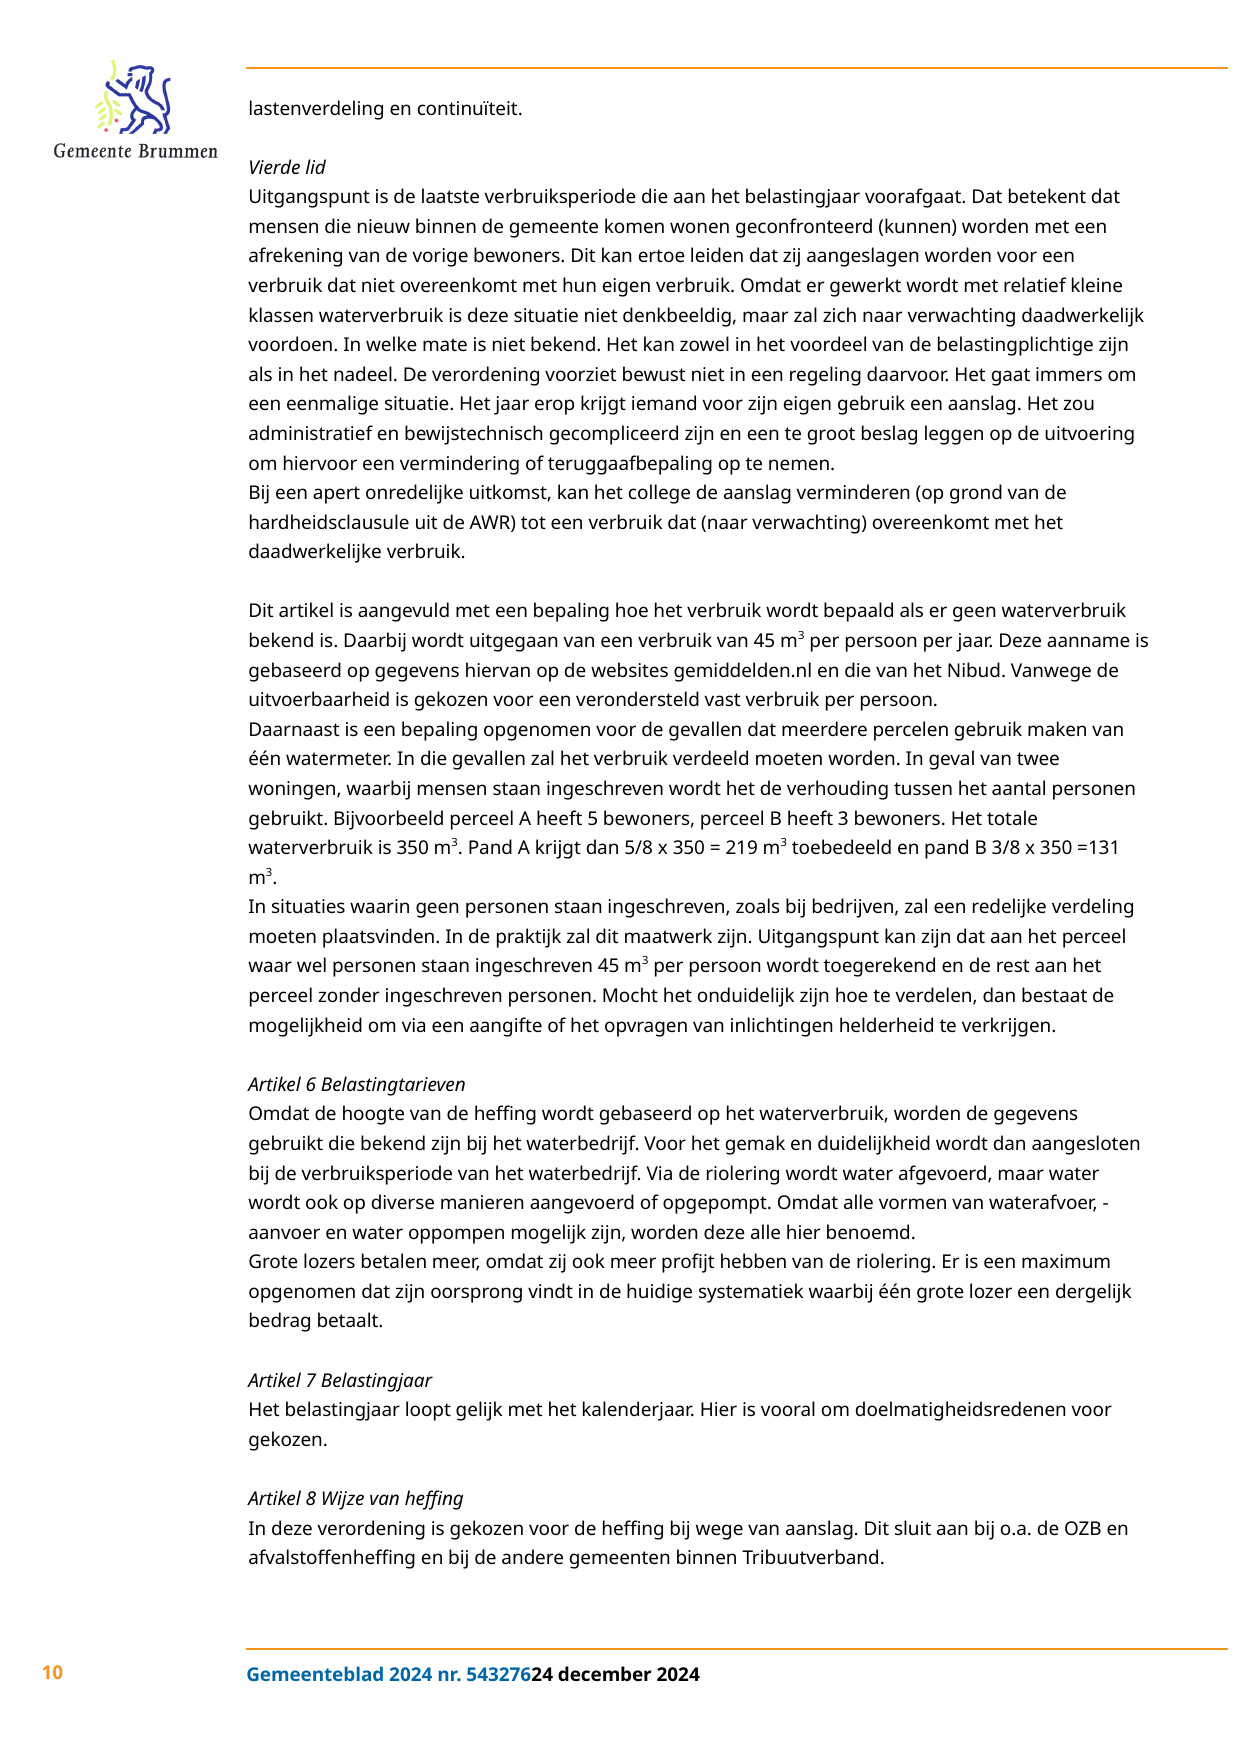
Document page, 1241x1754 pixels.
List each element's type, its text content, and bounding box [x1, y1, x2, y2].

text Bij een apert onredelijke uitkomst, kan het college de aanslag verminderen (op grond van de hardheidsclausule uit de AWR) tot een verbruik dat (naar verwachting) overeenkomt met het daadwerkelijke verbruik. [248, 479, 1152, 564]
text Artikel 7 Belastingjaar [248, 1367, 1152, 1393]
picture [41, 47, 231, 172]
text Uitgangspunt is de laatste verbruiksperiode die aan het belastingjaar voorafgaat. Dat betekent dat mensen die nieuw binnen de gemeente komen wonen geconfronteerd (kunnen) worden met een afrekening van de vorige bewoners. Dit kan ertoe leiden dat zij aangeslagen worden voor een verbruik dat niet overeenkomt met hun eigen verbruik. Omdat er gewerkt wordt met relatief kleine klassen waterverbruik is deze situatie niet denkbeeldig, maar zal zich naar verwachting daadwerkelijk voordoen. In welke mate is niet bekend. Het kan zowel in het voordeel van de belastingplichtige zijn als in het nadeel. De verordening voorziet bewust niet in een regeling daarvoor. Het gaat immers om een eenmalige situatie. Het jaar erop krijgt iemand voor zijn eigen gebruik een aanslag. Het zou administratief en bewijstechnisch gecompliceerd zijn en een te groot beslag leggen op de uitvoering om hiervoor een vermindering of teruggaafbepaling op te nemen. [248, 183, 1152, 476]
text lastenverdeling en continuïteit. [248, 95, 1152, 121]
text In situaties waarin geen personen staan ingeschreven, zoals bij bedrijven, zal een redelijke verdeling moeten plaatsvinden. In de praktijk zal dit maatwerk zijn. Uitgangspunt kan zijn dat aan het perceel waar wel personen staan ingeschreven 45 m3 per persoon wordt toegerekend en de rest aan het perceel zonder ingeschreven personen. Mocht het onduidelijk zijn hoe te verdelen, dan bestaat de mogelijkheid om via een aangifte of het opvragen van inlichtingen helderheid te verkrijgen. [248, 893, 1152, 1038]
text Artikel 8 Wijze van heffing [248, 1485, 1152, 1511]
text Grote lozers betalen meer, omdat zij ook meer profijt hebben van de riolering. Er is een maximum opgenomen dat zijn oorsprong vindt in de huidige systematiek waarbij één grote lozer een dergelijk bedrag betaalt. [248, 1248, 1152, 1333]
text Vierde lid [248, 154, 1152, 180]
text Daarnaast is een bepaling opgenomen voor de gevallen dat meerdere percelen gebruik maken van één watermeter. In die gevallen zal het verbruik verdeeld moeten worden. In geval van twee woningen, waarbij mensen staan ingeschreven wordt het de verhouding tussen het aantal personen gebruikt. Bijvoorbeeld perceel A heeft 5 bewoners, perceel B heeft 3 bewoners. Het totale waterverbruik is 350 m3. Pand A krijgt dan 5/8 x 350 = 219 m3 toebedeeld en pand B 3/8 x 350 =131 m3. [248, 716, 1152, 890]
text Dit artikel is aangevuld met een bepaling hoe het verbruik wordt bepaald als er geen waterverbruik bekend is. Daarbij wordt uitgegaan van een verbruik van 45 m3 per persoon per jaar. Deze aanname is gebaseerd op gegevens hiervan op de websites gemiddelden.nl en die van het Nibud. Vanwege de uitvoerbaarheid is gekozen voor een verondersteld vast verbruik per persoon. [248, 598, 1152, 712]
text Het belastingjaar loopt gelijk met het kalenderjaar. Hier is vooral om doelmatigheidsredenen voor gekozen. [248, 1396, 1152, 1452]
text In deze verordening is gekozen voor de heffing bij wege van aanslag. Dit sluit aan bij o.a. de OZB en afvalstoffenheffing en bij de andere gemeenten binnen Tribuutverband. [248, 1515, 1152, 1570]
text Omdat de hoogte van de heffing wordt gebaseerd op het waterverbruik, worden de gegevens gebruikt die bekend zijn bij het waterbedrijf. Voor het gemak en duidelijkheid wordt dan aangesloten bij de verbruiksperiode van het waterbedrijf. Via de riolering wordt water afgevoerd, maar water wordt ook op diverse manieren aangevoerd of opgepompt. Omdat alle vormen van waterafvoer, -aanvoer en water oppompen mogelijk zijn, worden deze alle hier benoemd. [248, 1101, 1152, 1245]
text Artikel 6 Belastingtarieven [248, 1071, 1152, 1097]
